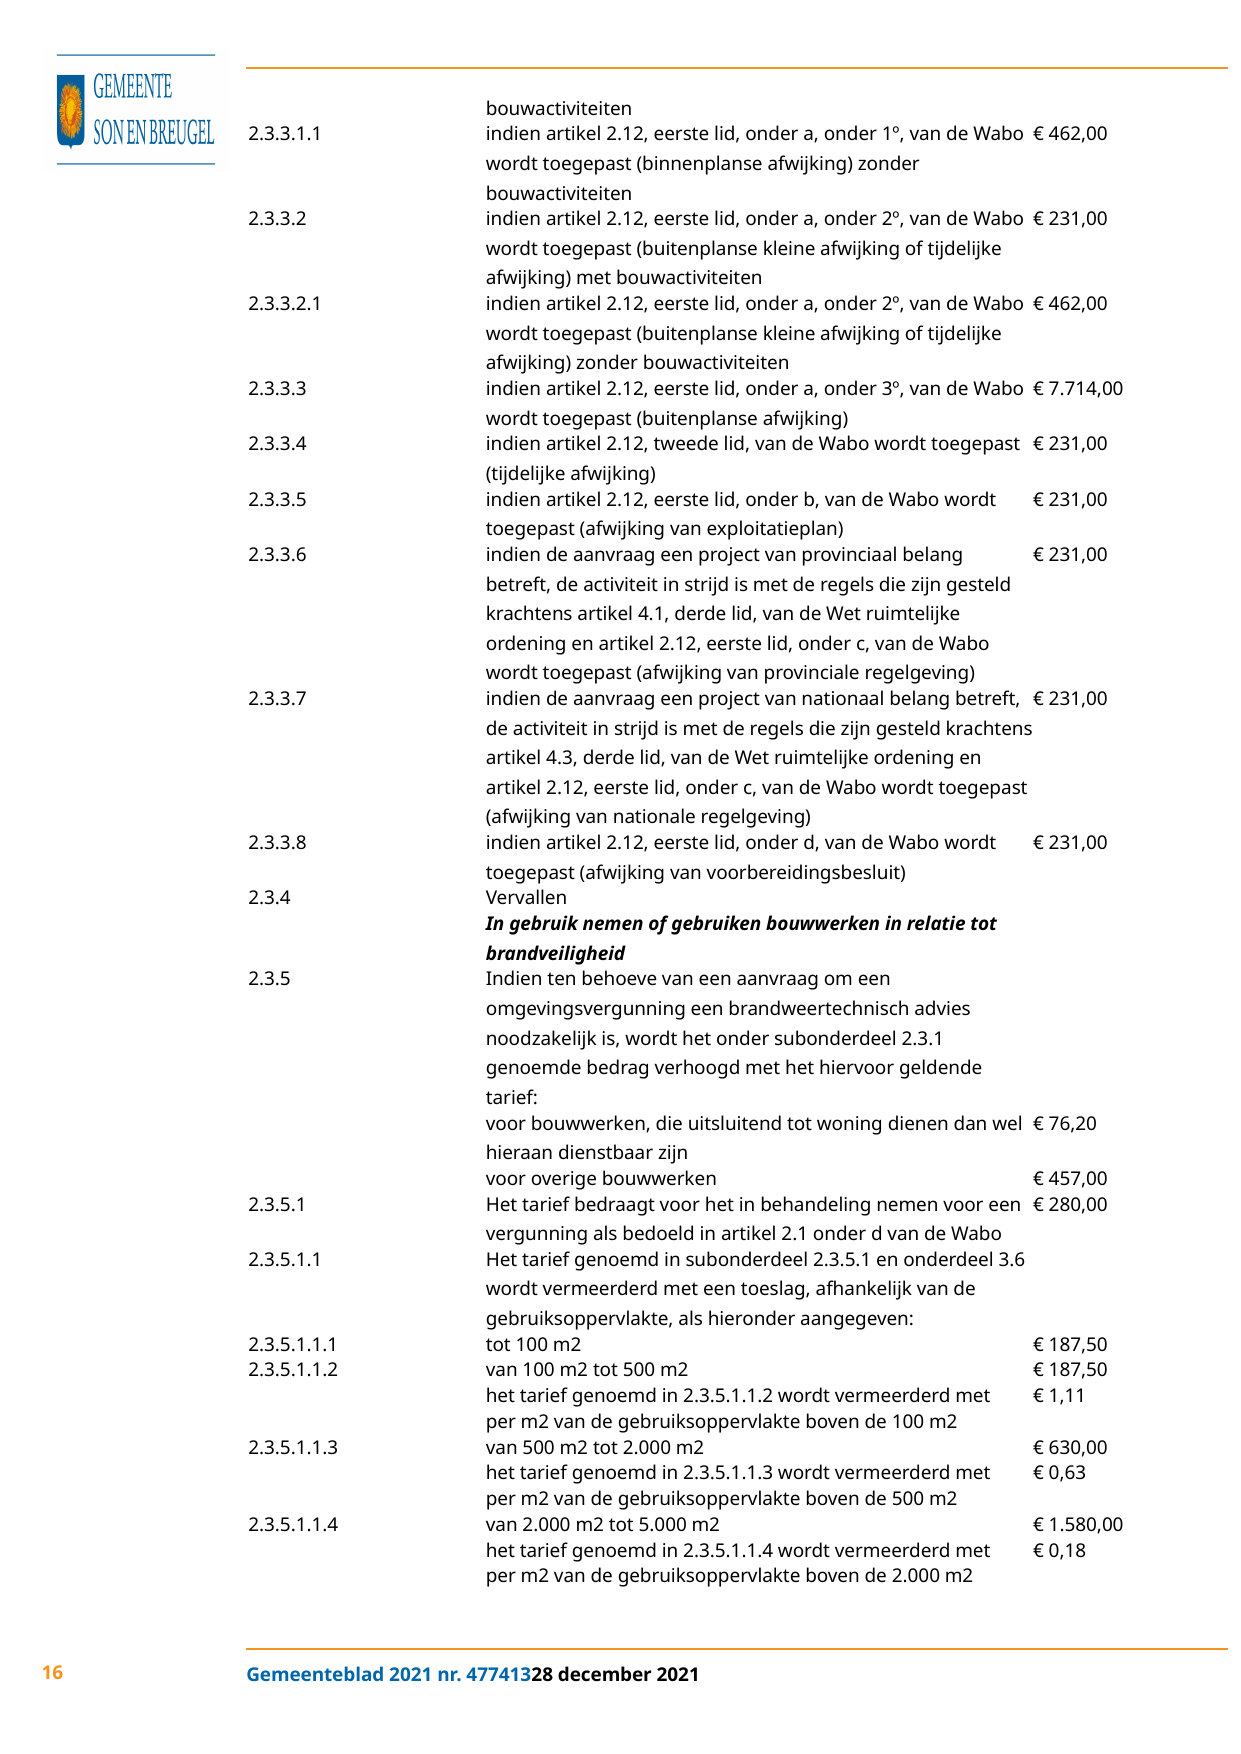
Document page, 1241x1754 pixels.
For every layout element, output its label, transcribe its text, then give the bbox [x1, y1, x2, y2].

table_cell 2.3.3.1.1 [248, 121, 486, 205]
table_cell € 0,18 [1033, 1537, 1152, 1562]
table_cell [1033, 910, 1152, 966]
table_cell [248, 1408, 486, 1434]
table_cell [1033, 1246, 1152, 1331]
table_cell € 630,00 [1033, 1434, 1152, 1459]
table_cell € 1.580,00 [1033, 1511, 1152, 1537]
table_cell [248, 1460, 486, 1485]
table_cell per m2 van de gebruiksoppervlakte boven de 500 m2 [486, 1485, 1033, 1511]
table_cell 2.3.3.7 [248, 685, 486, 829]
table_cell 2.3.3.8 [248, 829, 486, 884]
table_cell € 231,00 [1033, 486, 1152, 541]
table_cell tot 100 m2 [486, 1331, 1033, 1357]
table_cell 2.3.3.2 [248, 205, 486, 290]
table_cell € 457,00 [1033, 1165, 1152, 1191]
table_cell voor bouwwerken, die uitsluitend tot woning dienen dan wel hieraan dienstbaar zijn [486, 1110, 1033, 1165]
table_cell 2.3.5.1 [248, 1191, 486, 1246]
table_cell 2.3.3.4 [248, 431, 486, 486]
table_cell 2.3.3.6 [248, 541, 486, 685]
table_cell 2.3.3.2.1 [248, 290, 486, 375]
table_cell het tarief genoemd in 2.3.5.1.1.2 wordt vermeerderd met [486, 1383, 1033, 1408]
table_cell het tarief genoemd in 2.3.5.1.1.4 wordt vermeerderd met [486, 1537, 1033, 1562]
table_cell In gebruik nemen of gebruiken bouwwerken in relatie tot brandveiligheid [486, 910, 1033, 966]
table_cell van 500 m2 tot 2.000 m2 [486, 1434, 1033, 1459]
table_cell indien de aanvraag een project van nationaal belang betreft, de activiteit in strijd is met de regels die zijn gesteld krachtens artikel 4.3, derde lid, van de Wet ruimtelijke ordening en artikel 2.12, eerste lid, onder c, van de Wabo wordt toegepast (afwijking van nationale regelgeving) [486, 685, 1033, 829]
table_cell [248, 910, 486, 966]
table_cell voor overige bouwwerken [486, 1165, 1033, 1191]
table_cell [1033, 885, 1152, 910]
table_cell 2.3.5.1.1.4 [248, 1511, 486, 1537]
table_cell 2.3.3.5 [248, 486, 486, 541]
table_cell per m2 van de gebruiksoppervlakte boven de 100 m2 [486, 1408, 1033, 1434]
table_cell indien artikel 2.12, eerste lid, onder a, onder 1º, van de Wabo wordt toegepast (binnenplanse afwijking) zonder bouwactiviteiten [486, 121, 1033, 205]
table_cell [248, 95, 486, 121]
table_cell indien artikel 2.12, eerste lid, onder a, onder 2º, van de Wabo wordt toegepast (buitenplanse kleine afwijking of tijdelijke afwijking) met bouwactiviteiten [486, 205, 1033, 290]
picture [41, 47, 231, 172]
table_cell € 462,00 [1033, 290, 1152, 375]
table_cell [248, 1485, 486, 1511]
table_cell 2.3.5.1.1.3 [248, 1434, 486, 1459]
table_cell € 280,00 [1033, 1191, 1152, 1246]
table_cell € 231,00 [1033, 431, 1152, 486]
table_cell [248, 1383, 486, 1408]
table_cell € 231,00 [1033, 541, 1152, 685]
table_cell 2.3.5 [248, 966, 486, 1110]
table_cell indien artikel 2.12, tweede lid, van de Wabo wordt toegepast (tijdelijke afwijking) [486, 431, 1033, 486]
table_cell € 187,50 [1033, 1331, 1152, 1357]
table_cell 2.3.5.1.1 [248, 1246, 486, 1331]
table_cell [1033, 1408, 1152, 1434]
table_cell [248, 1537, 486, 1562]
table_cell € 231,00 [1033, 685, 1152, 829]
table_cell indien artikel 2.12, eerste lid, onder d, van de Wabo wordt toegepast (afwijking van voorbereidingsbesluit) [486, 829, 1033, 884]
table_cell 2.3.5.1.1.1 [248, 1331, 486, 1357]
table_cell € 231,00 [1033, 829, 1152, 884]
table_cell Vervallen [486, 885, 1033, 910]
table_cell [248, 1110, 486, 1165]
table_cell indien artikel 2.12, eerste lid, onder a, onder 2º, van de Wabo wordt toegepast (buitenplanse kleine afwijking of tijdelijke afwijking) zonder bouwactiviteiten [486, 290, 1033, 375]
table_cell € 187,50 [1033, 1357, 1152, 1382]
table_cell Indien ten behoeve van een aanvraag om een omgevingsvergunning een brandweertechnisch advies noodzakelijk is, wordt het onder subonderdeel 2.3.1 genoemde bedrag verhoogd met het hiervoor geldende tarief: [486, 966, 1033, 1110]
table_cell € 462,00 [1033, 121, 1152, 205]
table_cell € 0,63 [1033, 1460, 1152, 1485]
table_cell 2.3.5.1.1.2 [248, 1357, 486, 1382]
table_cell het tarief genoemd in 2.3.5.1.1.3 wordt vermeerderd met [486, 1460, 1033, 1485]
table_cell 2.3.4 [248, 885, 486, 910]
table_cell [1033, 95, 1152, 121]
table_cell € 7.714,00 [1033, 375, 1152, 431]
table_cell van 2.000 m2 tot 5.000 m2 [486, 1511, 1033, 1537]
table_cell indien de aanvraag een project van provinciaal belang betreft, de activiteit in strijd is met de regels die zijn gesteld krachtens artikel 4.1, derde lid, van de Wet ruimtelijke ordening en artikel 2.12, eerste lid, onder c, van de Wabo wordt toegepast (afwijking van provinciale regelgeving) [486, 541, 1033, 685]
table_cell bouwactiviteiten [486, 95, 1033, 121]
table_cell € 231,00 [1033, 205, 1152, 290]
table_cell € 76,20 [1033, 1110, 1152, 1165]
table_cell 2.3.3.3 [248, 375, 486, 431]
table_cell [1033, 1485, 1152, 1511]
table_cell [1033, 1563, 1152, 1588]
table_cell indien artikel 2.12, eerste lid, onder a, onder 3º, van de Wabo wordt toegepast (buitenplanse afwijking) [486, 375, 1033, 431]
table_cell Het tarief bedraagt voor het in behandeling nemen voor een vergunning als bedoeld in artikel 2.1 onder d van de Wabo [486, 1191, 1033, 1246]
table_cell Het tarief genoemd in subonderdeel 2.3.5.1 en onderdeel 3.6 wordt vermeerderd met een toeslag, afhankelijk van de gebruiksoppervlakte, als hieronder aangegeven: [486, 1246, 1033, 1331]
table_cell [248, 1165, 486, 1191]
table_cell [1033, 966, 1152, 1110]
table_cell € 1,11 [1033, 1383, 1152, 1408]
table_cell [248, 1563, 486, 1588]
table_cell per m2 van de gebruiksoppervlakte boven de 2.000 m2 [486, 1563, 1033, 1588]
table_cell van 100 m2 tot 500 m2 [486, 1357, 1033, 1382]
table_cell indien artikel 2.12, eerste lid, onder b, van de Wabo wordt toegepast (afwijking van exploitatieplan) [486, 486, 1033, 541]
